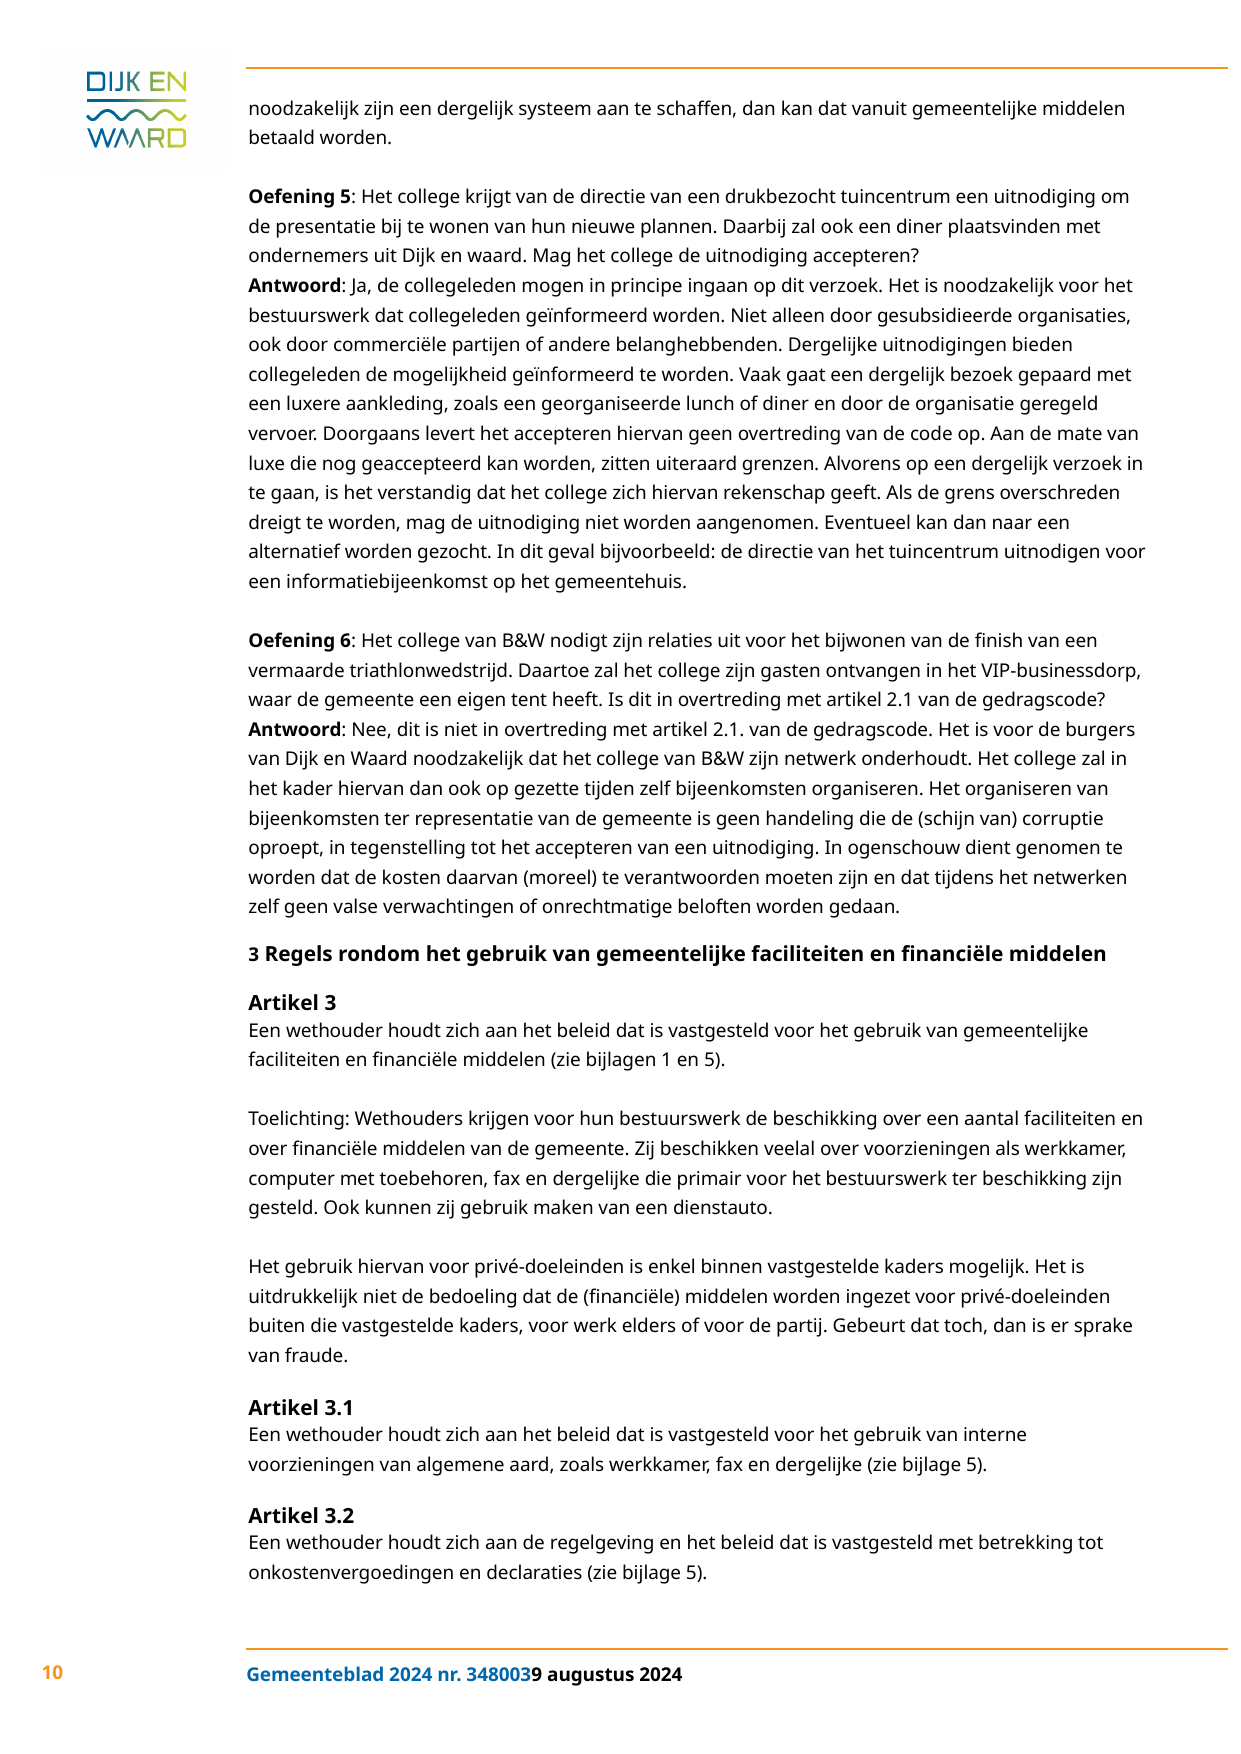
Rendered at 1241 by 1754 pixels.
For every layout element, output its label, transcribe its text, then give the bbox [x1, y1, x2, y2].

text Artikel 3 [248, 988, 1152, 1017]
text Antwoord: Nee, dit is niet in overtreding met artikel 2.1. van de gedragscode. Het is voor de burgers van Dijk en Waard noodzakelijk dat het college van B&W zijn netwerk onderhoudt. Het college zal in het kader hiervan dan ook op gezette tijden zelf bijeenkomsten organiseren. Het organiseren van bijeenkomsten ter representatie van de gemeente is geen handeling die de (schijn van) corruptie oproept, in tegenstelling tot het accepteren van een uitnodiging. In ogenschouw dient genomen te worden dat de kosten daarvan (moreel) te verantwoorden moeten zijn en dat tijdens het netwerken zelf geen valse verwachtingen of onrechtmatige beloften worden gedaan. [248, 716, 1152, 919]
text Artikel 3.2 [248, 1501, 1152, 1529]
text Oefening 5: Het college krijgt van de directie van een drukbezocht tuincentrum een uitnodiging om de presentatie bij te wonen van hun nieuwe plannen. Daarbij zal ook een diner plaatsvinden met ondernemers uit Dijk en waard. Mag het college de uitnodiging accepteren? [248, 183, 1152, 268]
text Toelichting: Wethouders krijgen voor hun bestuurswerk de beschikking over een aantal faciliteiten en over financiële middelen van de gemeente. Zij beschikken veelal over voorzieningen als werkkamer, computer met toebehoren, fax en dergelijke die primair voor het bestuurswerk ter beschikking zijn gesteld. Ook kunnen zij gebruik maken van een dienstauto. [248, 1106, 1152, 1220]
text Een wethouder houdt zich aan de regelgeving en het beleid dat is vastgesteld met betrekking tot onkostenvergoedingen en declaraties (zie bijlage 5). [248, 1529, 1152, 1585]
text Artikel 3.1 [248, 1393, 1152, 1421]
picture [41, 47, 231, 172]
text Een wethouder houdt zich aan het beleid dat is vastgesteld voor het gebruik van gemeentelijke faciliteiten en financiële middelen (zie bijlagen 1 en 5). [248, 1017, 1152, 1072]
text Het gebruik hiervan voor privé-doeleinden is enkel binnen vastgestelde kaders mogelijk. Het is uitdrukkelijk niet de bedoeling dat de (financiële) middelen worden ingezet voor privé-doeleinden buiten die vastgestelde kaders, voor werk elders of voor de partij. Gebeurt dat toch, dan is er sprake van fraude. [248, 1253, 1152, 1368]
text noodzakelijk zijn een dergelijk systeem aan te schaffen, dan kan dat vanuit gemeentelijke middelen betaald worden. [248, 95, 1152, 150]
text Een wethouder houdt zich aan het beleid dat is vastgesteld voor het gebruik van interne voorzieningen van algemene aard, zoals werkkamer, fax en dergelijke (zie bijlage 5). [248, 1421, 1152, 1476]
text 3 Regels rondom het gebruik van gemeentelijke faciliteiten en financiële middelen [248, 939, 1152, 968]
text Antwoord: Ja, de collegeleden mogen in principe ingaan op dit verzoek. Het is noodzakelijk voor het bestuurswerk dat collegeleden geïnformeerd worden. Niet alleen door gesubsidieerde organisaties, ook door commerciële partijen of andere belanghebbenden. Dergelijke uitnodigingen bieden collegeleden de mogelijkheid geïnformeerd te worden. Vaak gaat een dergelijk bezoek gepaard met een luxere aankleding, zoals een georganiseerde lunch of diner en door de organisatie geregeld vervoer. Doorgaans levert het accepteren hiervan geen overtreding van de code op. Aan de mate van luxe die nog geaccepteerd kan worden, zitten uiteraard grenzen. Alvorens op een dergelijk verzoek in te gaan, is het verstandig dat het college zich hiervan rekenschap geeft. Als de grens overschreden dreigt te worden, mag de uitnodiging niet worden aangenomen. Eventueel kan dan naar een alternatief worden gezocht. In dit geval bijvoorbeeld: de directie van het tuincentrum uitnodigen voor een informatiebijeenkomst op het gemeentehuis. [248, 272, 1152, 594]
text Oefening 6: Het college van B&W nodigt zijn relaties uit voor het bijwonen van de finish van een vermaarde triathlonwedstrijd. Daartoe zal het college zijn gasten ontvangen in het VIP-businessdorp, waar de gemeente een eigen tent heeft. Is dit in overtreding met artikel 2.1 van de gedragscode? [248, 627, 1152, 712]
